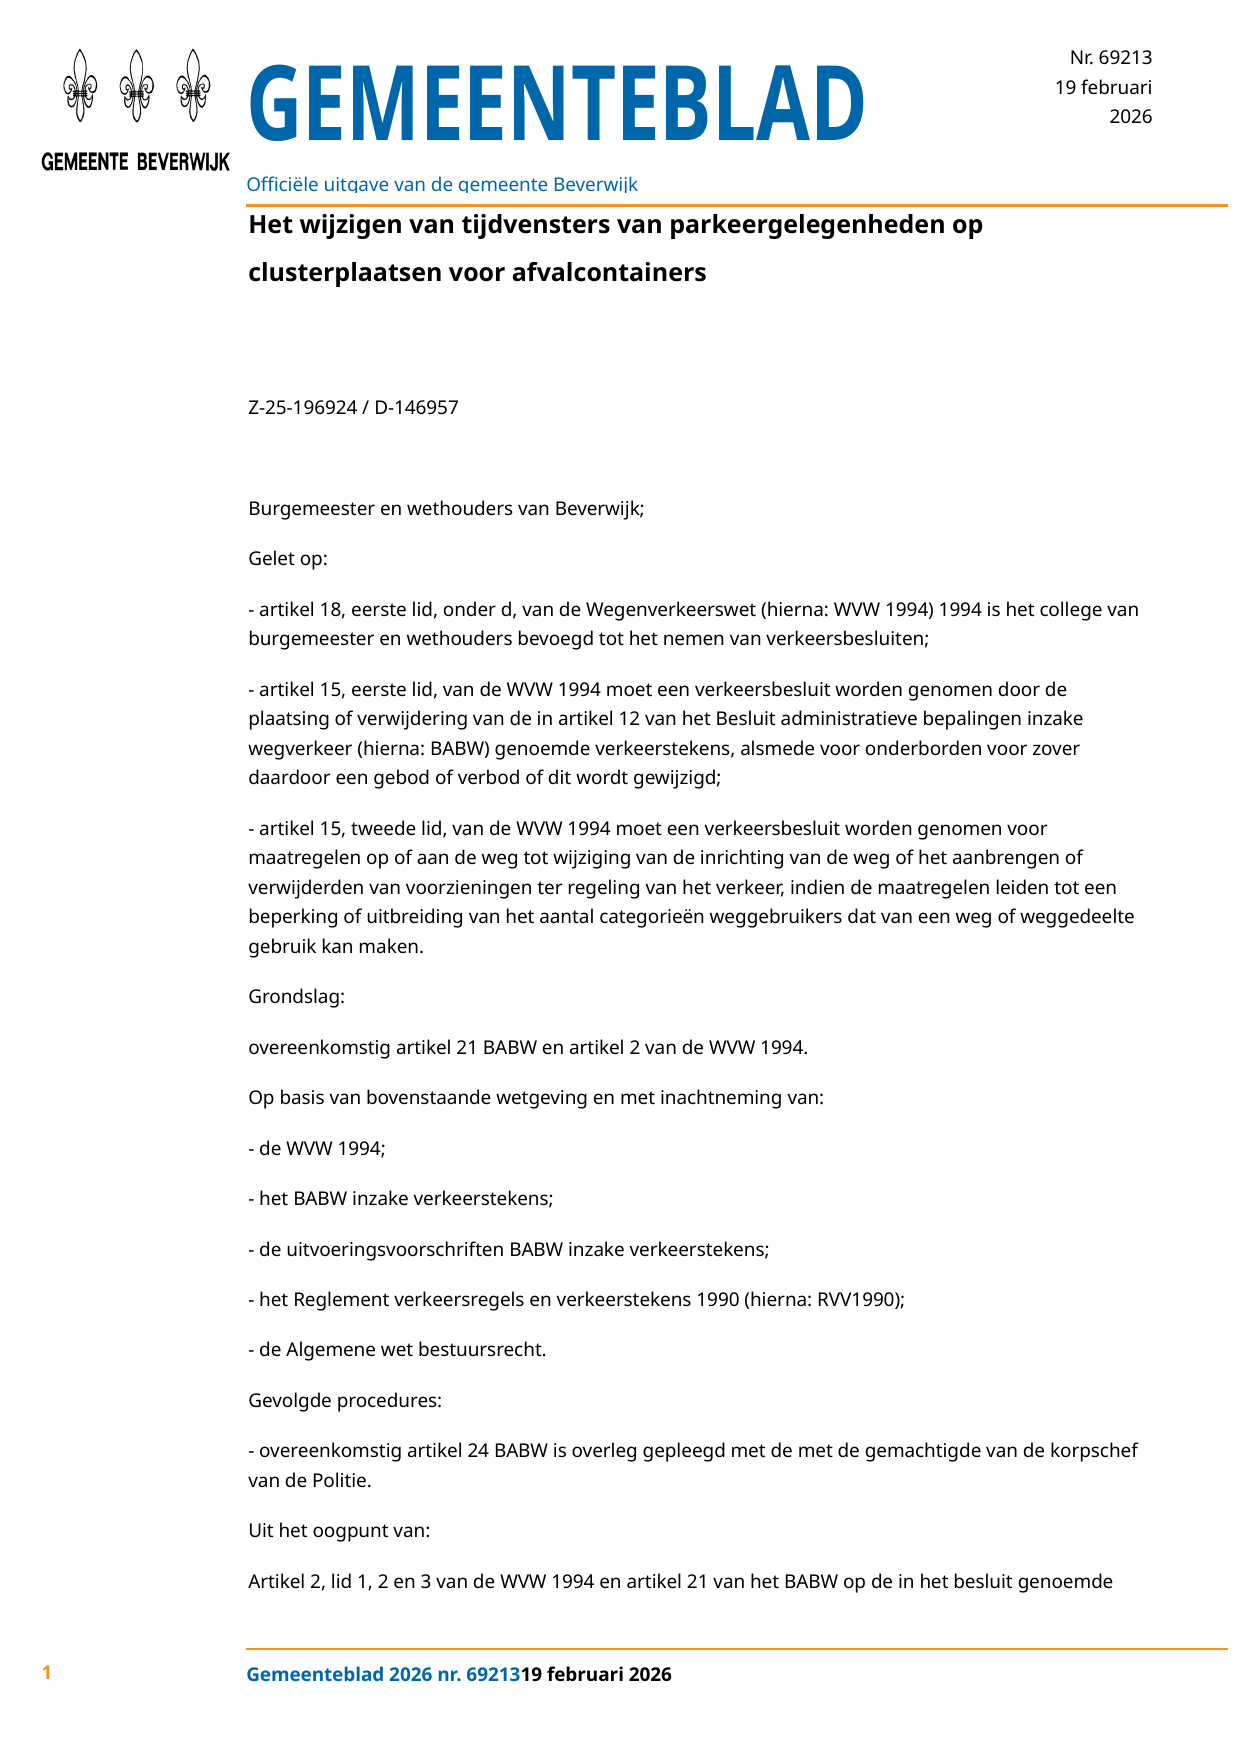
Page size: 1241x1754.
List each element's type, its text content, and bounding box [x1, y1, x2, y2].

text - overeenkomstig artikel 24 BABW is overleg gepleegd met de met de gemachtigde van de korpschef van de Politie. [248, 1437, 1152, 1493]
text - artikel 15, tweede lid, van de WVW 1994 moet een verkeersbesluit worden genomen voor maatregelen op of aan de weg tot wijziging van de inrichting van de weg of het aanbrengen of verwijderden van voorzieningen ter regeling van het verkeer, indien de maatregelen leiden tot een beperking of uitbreiding van het aantal categorieën weggebruikers dat van een weg of weggedeelte gebruik kan maken. [248, 815, 1152, 959]
text - de Algemene wet bestuursrecht. [248, 1337, 1152, 1362]
text - artikel 18, eerste lid, onder d, van de Wegenverkeerswet (hierna: WVW 1994) 1994 is het college van burgemeester en wethouders bevoegd tot het nemen van verkeersbesluiten; [248, 596, 1152, 651]
text - de WVW 1994; [248, 1135, 1152, 1161]
text Z-25-196924 / D-146957 [248, 394, 1152, 420]
text Gevolgde procedures: [248, 1387, 1152, 1413]
text Het wijzigen van tijdvensters van parkeergelegenheden op clusterplaatsen voor afvalcontainers [248, 207, 1152, 288]
text Op basis van bovenstaande wetgeving en met inachtneming van: [248, 1084, 1152, 1110]
text Burgemeester en wethouders van Beverwijk; [248, 495, 1152, 521]
text Grondslag: [248, 984, 1152, 1009]
text - de uitvoeringsvoorschriften BABW inzake verkeerstekens; [248, 1236, 1152, 1261]
text Gelet op: [248, 545, 1152, 571]
text - het BABW inzake verkeerstekens; [248, 1185, 1152, 1211]
text - artikel 15, eerste lid, van de WVW 1994 moet een verkeersbesluit worden genomen door de plaatsing of verwijdering van de in artikel 12 van het Besluit administratieve bepalingen inzake wegverkeer (hierna: BABW) genoemde verkeerstekens, alsmede voor onderborden voor zover daardoor een gebod of verbod of dit wordt gewijzigd; [248, 676, 1152, 790]
text - het Reglement verkeersregels en verkeerstekens 1990 (hierna: RVV1990); [248, 1286, 1152, 1312]
text Uit het oogpunt van: [248, 1517, 1152, 1543]
picture [41, 47, 231, 172]
text overeenkomstig artikel 21 BABW en artikel 2 van de WVW 1994. [248, 1034, 1152, 1060]
text Artikel 2, lid 1, 2 en 3 van de WVW 1994 en artikel 21 van het BABW op de in het besluit genoemde [248, 1568, 1152, 1593]
